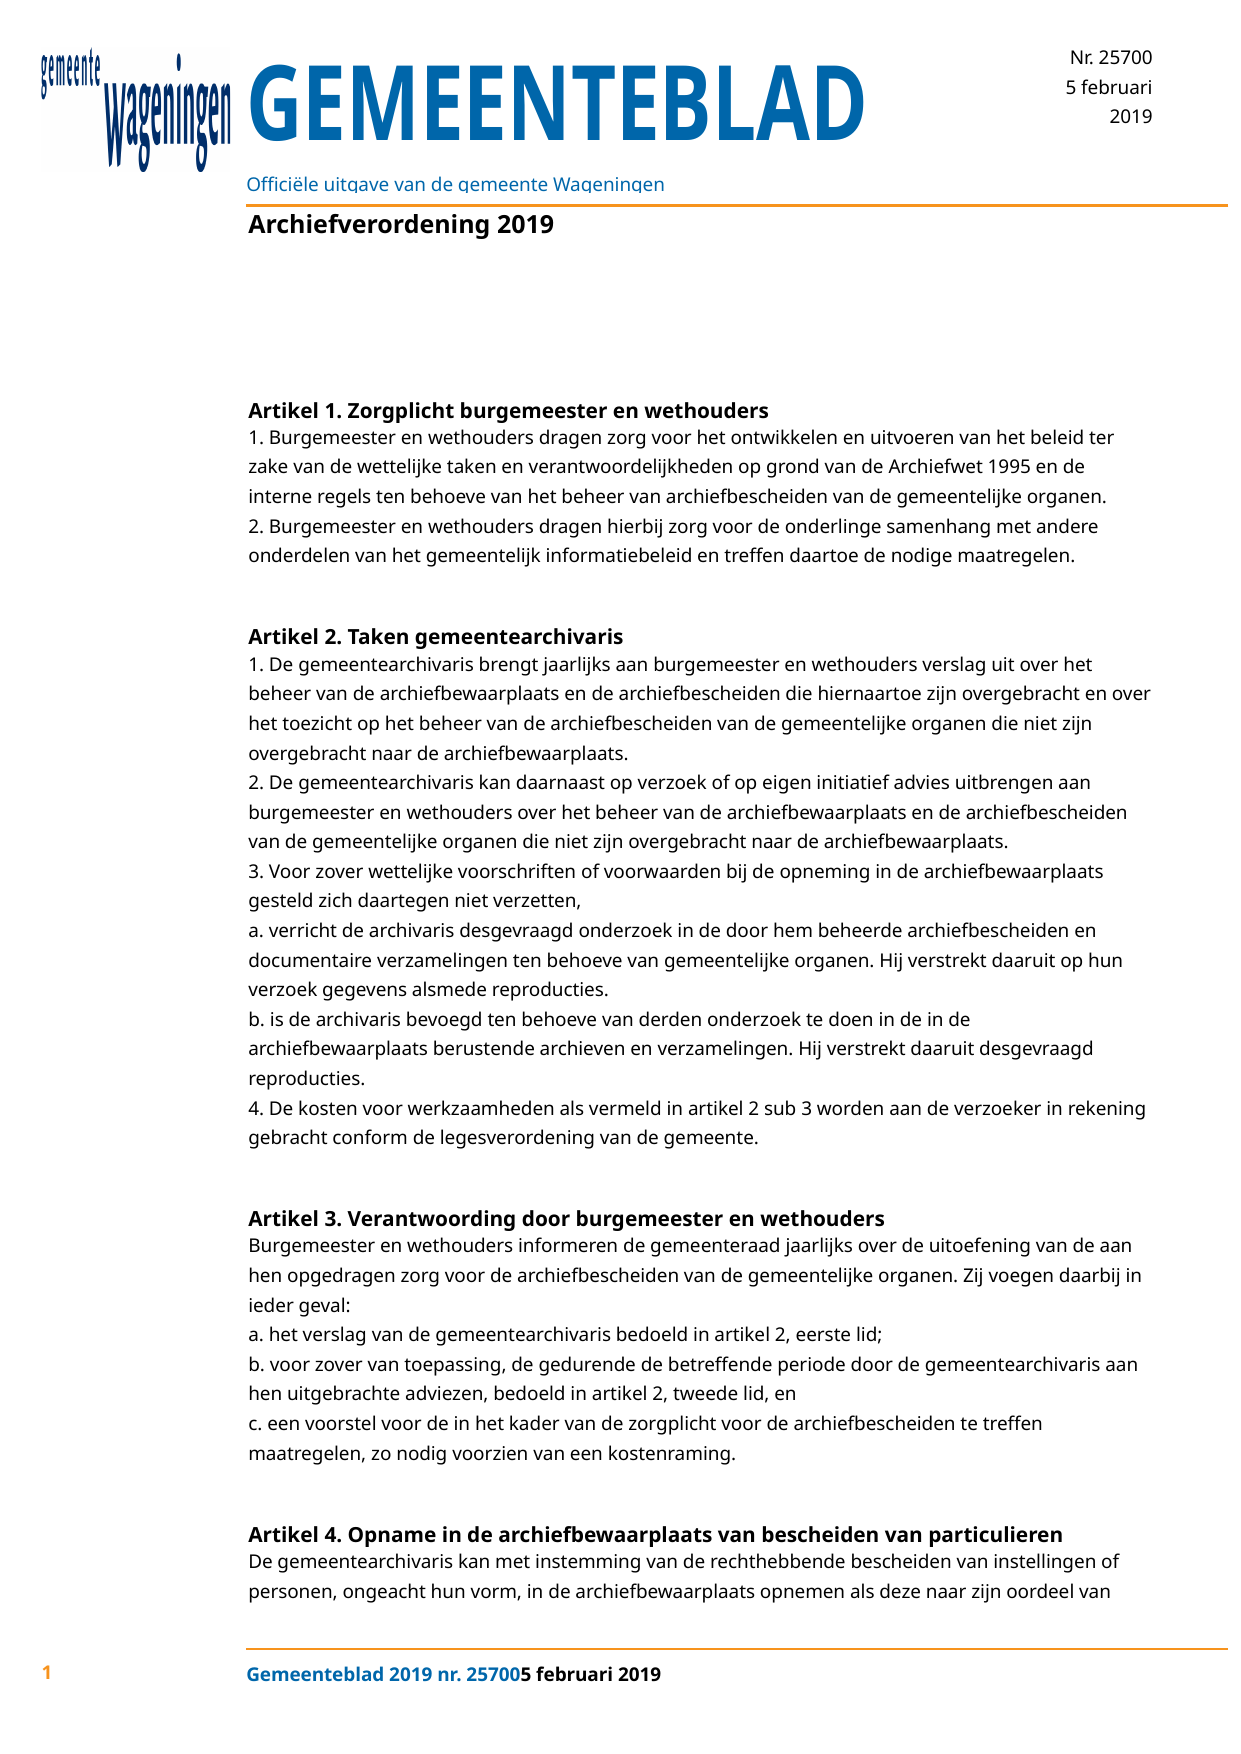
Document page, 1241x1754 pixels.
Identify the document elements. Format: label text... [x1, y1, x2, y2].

text De gemeentearchivaris kan met instemming van de rechthebbende bescheiden van instellingen of personen, ongeacht hun vorm, in de archiefbewaarplaats opnemen als deze naar zijn oordeel van [248, 1548, 1152, 1603]
text b. is de archivaris bevoegd ten behoeve van derden onderzoek te doen in de in de archiefbewaarplaats berustende archieven en verzamelingen. Hij verstrekt daaruit desgevraagd reproducties. [248, 1006, 1152, 1091]
text Artikel 4. Opname in de archiefbewaarplaats van bescheiden van particulieren [248, 1520, 1152, 1548]
text a. verricht de archivaris desgevraagd onderzoek in de door hem beheerde archiefbescheiden en documentaire verzamelingen ten behoeve van gemeentelijke organen. Hij verstrekt daaruit op hun verzoek gegevens alsmede reproducties. [248, 917, 1152, 1002]
text 1. De gemeentearchivaris brengt jaarlijks aan burgemeester en wethouders verslag uit over het beheer van de archiefbewaarplaats en de archiefbescheiden die hiernaartoe zijn overgebracht en over het toezicht op het beheer van de archiefbescheiden van de gemeentelijke organen die niet zijn overgebracht naar de archiefbewaarplaats. [248, 651, 1152, 765]
text 2. De gemeentearchivaris kan daarnaast op verzoek of op eigen initiatief advies uitbrengen aan burgemeester en wethouders over het beheer van de archiefbewaarplaats en de archiefbescheiden van de gemeentelijke organen die niet zijn overgebracht naar de archiefbewaarplaats. [248, 769, 1152, 854]
text 2. Burgemeester en wethouders dragen hierbij zorg voor de onderlinge samenhang met andere onderdelen van het gemeentelijk informatiebeleid en treffen daartoe de nodige maatregelen. [248, 513, 1152, 568]
text Artikel 3. Verantwoording door burgemeester en wethouders [248, 1204, 1152, 1233]
text 4. De kosten voor werkzaamheden als vermeld in artikel 2 sub 3 worden aan de verzoeker in rekening gebracht conform de legesverordening van de gemeente. [248, 1095, 1152, 1150]
text 3. Voor zover wettelijke voorschriften of voorwaarden bij de opneming in de archiefbewaarplaats gesteld zich daartegen niet verzetten, [248, 858, 1152, 913]
text Burgemeester en wethouders informeren de gemeenteraad jaarlijks over de uitoefening van de aan hen opgedragen zorg voor de archiefbescheiden van de gemeentelijke organen. Zij voegen daarbij in ieder geval: [248, 1233, 1152, 1318]
text c. een voorstel voor de in het kader van de zorgplicht voor de archiefbescheiden te treffen maatregelen, zo nodig voorzien van een kostenraming. [248, 1410, 1152, 1466]
text Archiefverordening 2019 [248, 207, 1152, 241]
text Artikel 1. Zorgplicht burgemeester en wethouders [248, 396, 1152, 424]
picture [41, 47, 231, 172]
text Artikel 2. Taken gemeentearchivaris [248, 622, 1152, 651]
text a. het verslag van de gemeentearchivaris bedoeld in artikel 2, eerste lid; [248, 1321, 1152, 1347]
text b. voor zover van toepassing, de gedurende de betreffende periode door de gemeentearchivaris aan hen uitgebrachte adviezen, bedoeld in artikel 2, tweede lid, en [248, 1351, 1152, 1406]
text 1. Burgemeester en wethouders dragen zorg voor het ontwikkelen en uitvoeren van het beleid ter zake van de wettelijke taken en verantwoordelijkheden op grond van de Archiefwet 1995 en de interne regels ten behoeve van het beheer van archiefbescheiden van de gemeentelijke organen. [248, 424, 1152, 509]
